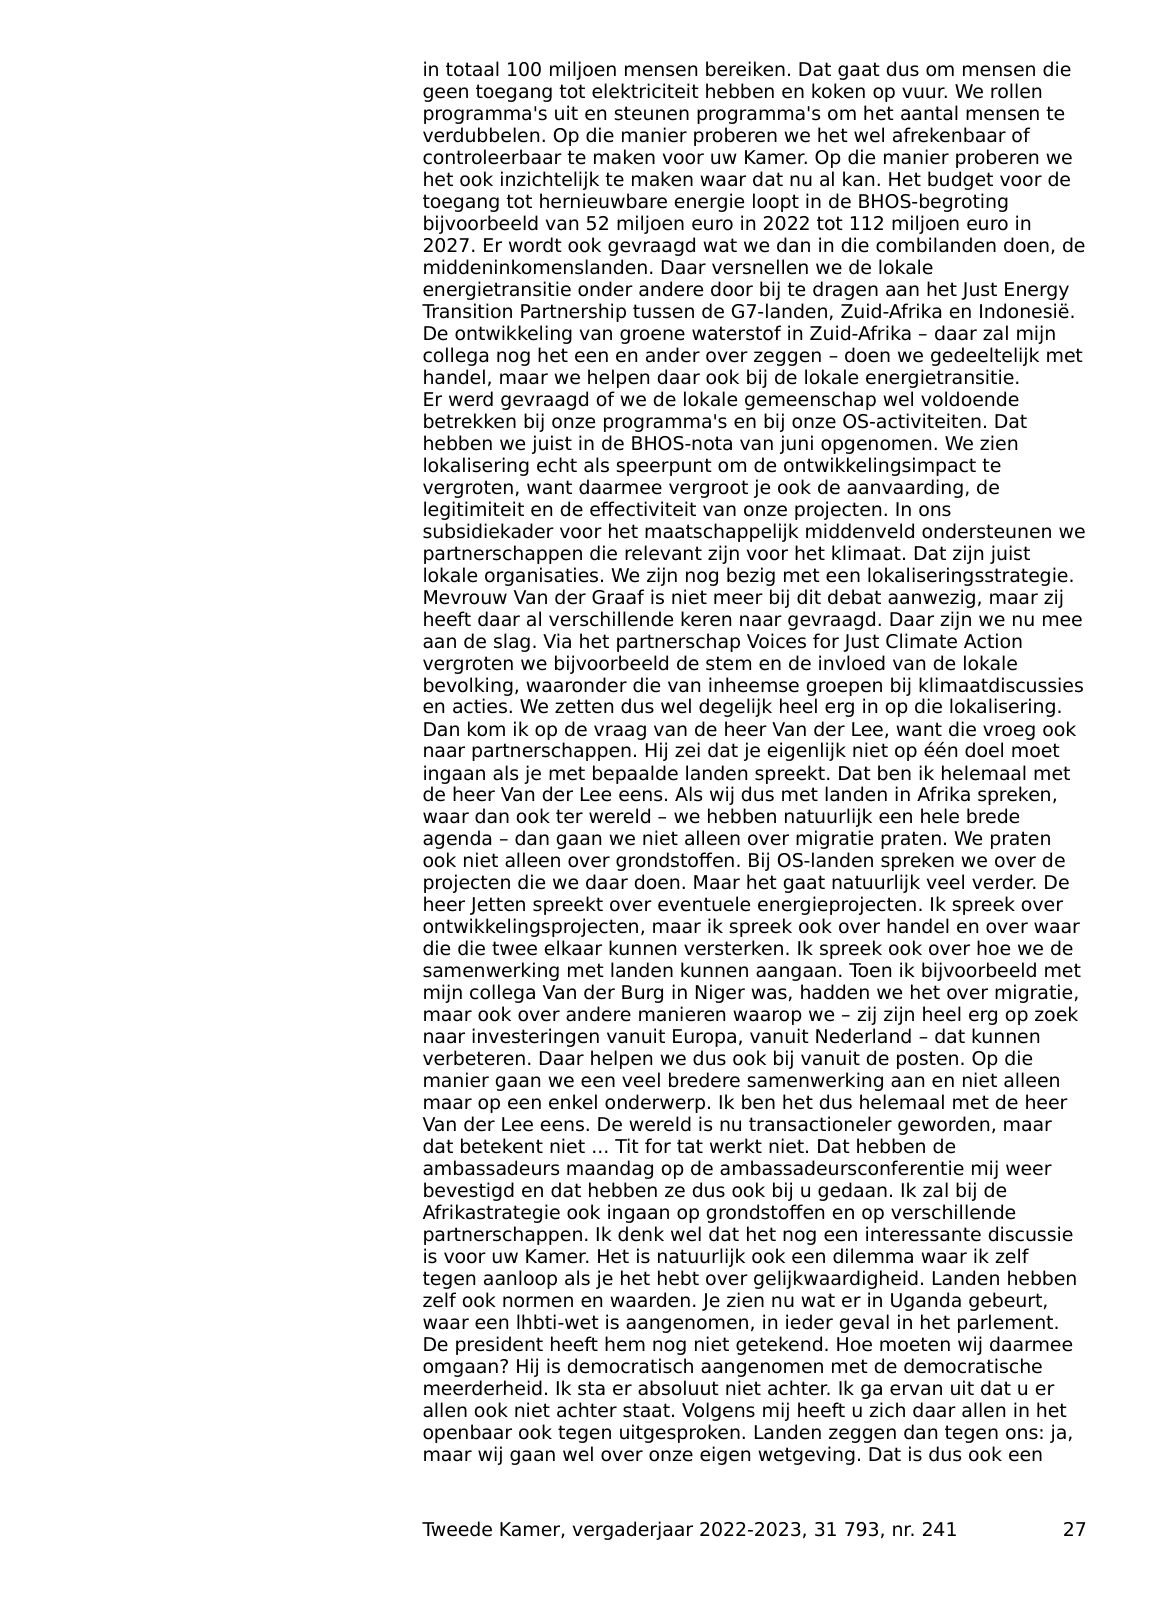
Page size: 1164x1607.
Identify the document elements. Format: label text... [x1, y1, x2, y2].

text Dan kom ik op de vraag van de heer Van der Lee, want die vroeg ook naar partnerschappen. Hij zei dat je eigenlijk niet op één doel moet ingaan als je met bepaalde landen spreekt. Dat ben ik helemaal met de heer Van der Lee eens. Als wij dus met landen in Afrika spreken, waar dan ook ter wereld – we hebben natuurlijk een hele brede agenda – dan gaan we niet alleen over migratie praten. We praten ook niet alleen over grondstoffen. Bij OS-landen spreken we over de projecten die we daar doen. Maar het gaat natuurlijk veel verder. De heer Jetten spreekt over eventuele energieprojecten. Ik spreek over ontwikkelingsprojecten, maar ik spreek ook over handel en over waar die die twee elkaar kunnen versterken. Ik spreek ook over hoe we de samenwerking met landen kunnen aangaan. Toen ik bijvoorbeeld met mijn collega Van der Burg in Niger was, hadden we het over migratie, maar ook over andere manieren waarop we – zij zijn heel erg op zoek naar investeringen vanuit Europa, vanuit Nederland – dat kunnen verbeteren. Daar helpen we dus ook bij vanuit de posten. Op die manier gaan we een veel bredere samenwerking aan en niet alleen maar op een enkel onderwerp. Ik ben het dus helemaal met de heer Van der Lee eens. De wereld is nu transactioneler geworden, maar dat betekent niet ... Tit for tat werkt niet. Dat hebben de ambassadeurs maandag op de ambassadeursconferentie mij weer bevestigd en dat hebben ze dus ook bij u gedaan. Ik zal bij de Afrikastrategie ook ingaan op grondstoffen en op verschillende partnerschappen. Ik denk wel dat het nog een interessante discussie is voor uw Kamer. Het is natuurlijk ook een dilemma waar ik zelf tegen aanloop als je het hebt over gelijkwaardigheid. Landen hebben zelf ook normen en waarden. Je zien nu wat er in Uganda gebeurt, waar een lhbti-wet is aangenomen, in ieder geval in het parlement. De president heeft hem nog niet getekend. Hoe moeten wij daarmee omgaan? Hij is democratisch aangenomen met de democratische meerderheid. Ik sta er absoluut niet achter. Ik ga ervan uit dat u er allen ook niet achter staat. Volgens mij heeft u zich daar allen in het openbaar ook tegen uitgesproken. Landen zeggen dan tegen ons: ja, maar wij gaan wel over onze eigen wetgeving. Dat is dus ook een [422, 718, 1087, 1466]
text in totaal 100 miljoen mensen bereiken. Dat gaat dus om mensen die geen toegang tot elektriciteit hebben en koken op vuur. We rollen programma's uit en steunen programma's om het aantal mensen te verdubbelen. Op die manier proberen we het wel afrekenbaar of controleerbaar te maken voor uw Kamer. Op die manier proberen we het ook inzichtelijk te maken waar dat nu al kan. Het budget voor de toegang tot hernieuwbare energie loopt in de BHOS-begroting bijvoorbeeld van 52 miljoen euro in 2022 tot 112 miljoen euro in 2027. Er wordt ook gevraagd wat we dan in die combilanden doen, de middeninkomenslanden. Daar versnellen we de lokale energietransitie onder andere door bij te dragen aan het Just Energy Transition Partnership tussen de G7-landen, Zuid-Afrika en Indonesië. De ontwikkeling van groene waterstof in Zuid-Afrika – daar zal mijn collega nog het een en ander over zeggen – doen we gedeeltelijk met handel, maar we helpen daar ook bij de lokale energietransitie. [422, 59, 1087, 389]
text Er werd gevraagd of we de lokale gemeenschap wel voldoende betrekken bij onze programma's en bij onze OS-activiteiten. Dat hebben we juist in de BHOS-nota van juni opgenomen. We zien lokalisering echt als speerpunt om de ontwikkelingsimpact te vergroten, want daarmee vergroot je ook de aanvaarding, de legitimiteit en de effectiviteit van onze projecten. In ons subsidiekader voor het maatschappelijk middenveld ondersteunen we partnerschappen die relevant zijn voor het klimaat. Dat zijn juist lokale organisaties. We zijn nog bezig met een lokaliseringsstrategie. Mevrouw Van der Graaf is niet meer bij dit debat aanwezig, maar zij heeft daar al verschillende keren naar gevraagd. Daar zijn we nu mee aan de slag. Via het partnerschap Voices for Just Climate Action vergroten we bijvoorbeeld de stem en de invloed van de lokale bevolking, waaronder die van inheemse groepen bij klimaatdiscussies en acties. We zetten dus wel degelijk heel erg in op die lokalisering. [422, 389, 1087, 718]
